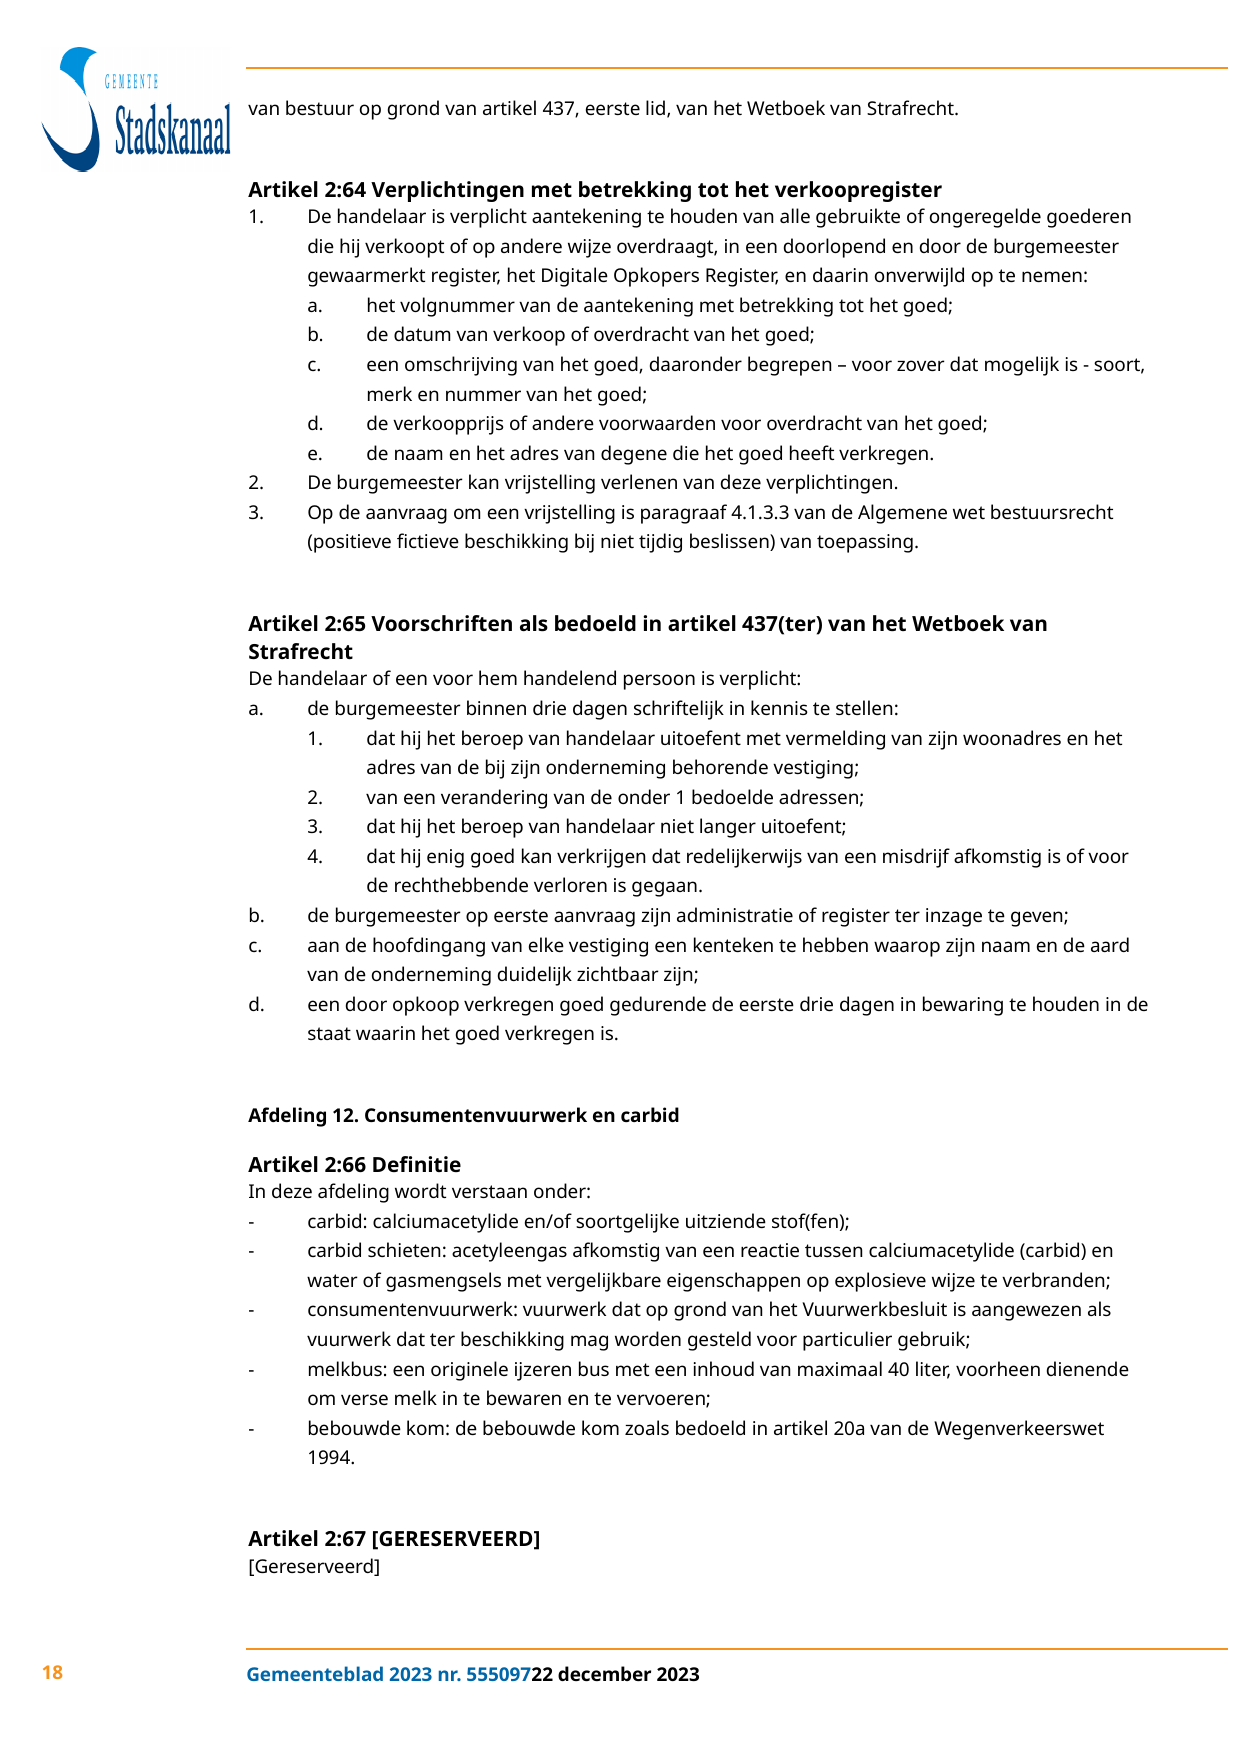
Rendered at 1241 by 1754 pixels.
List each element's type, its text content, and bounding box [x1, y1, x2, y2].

text Afdeling 12. Consumentenvuurwerk en carbid [248, 1101, 1152, 1129]
list het volgnummer van de aantekening met betrekking tot het goed; [307, 292, 1152, 318]
text Artikel 2:66 Definitie [248, 1150, 1152, 1178]
list consumentenvuurwerk: vuurwerk dat op grond van het Vuurwerkbesluit is aangewezen als vuurwerk dat ter beschikking mag worden gesteld voor particulier gebruik; [248, 1297, 1152, 1352]
list carbid schieten: acetyleengas afkomstig van een reactie tussen calciumacetylide (carbid) en water of gasmengsels met vergelijkbare eigenschappen op explosieve wijze te verbranden; [248, 1237, 1152, 1293]
list de datum van verkoop of overdracht van het goed; [307, 322, 1152, 347]
list aan de hoofdingang van elke vestiging een kenteken te hebben waarop zijn naam en de aard van de onderneming duidelijk zichtbaar zijn; [248, 932, 1152, 987]
list een door opkoop verkregen goed gedurende de eerste drie dagen in bewaring te houden in de staat waarin het goed verkregen is. [248, 991, 1152, 1046]
list de burgemeester binnen drie dagen schriftelijk in kennis te stellen: [248, 695, 1152, 721]
text In deze afdeling wordt verstaan onder: [248, 1178, 1152, 1204]
text Artikel 2:67 [GERESERVEERD] [248, 1524, 1152, 1553]
list dat hij enig goed kan verkrijgen dat redelijkerwijs van een misdrijf afkomstig is of voor de rechthebbende verloren is gegaan. [307, 843, 1152, 898]
list bebouwde kom: de bebouwde kom zoals bedoeld in artikel 20a van de Wegenverkeerswet 1994. [248, 1415, 1152, 1470]
text Artikel 2:64 Verplichtingen met betrekking tot het verkoopregister [248, 175, 1152, 203]
list een omschrijving van het goed, daaronder begrepen – voor zover dat mogelijk is - soort, merk en nummer van het goed; [307, 351, 1152, 406]
list de burgemeester op eerste aanvraag zijn administratie of register ter inzage te geven; [248, 902, 1152, 928]
text Artikel 2:65 Voorschriften als bedoeld in artikel 437(ter) van het Wetboek van Strafrecht [248, 609, 1152, 666]
list Op de aanvraag om een vrijstelling is paragraaf 4.1.3.3 van de Algemene wet bestuursrecht (positieve fictieve beschikking bij niet tijdig beslissen) van toepassing. [248, 499, 1152, 554]
list dat hij het beroep van handelaar uitoefent met vermelding van zijn woonadres en het adres van de bij zijn onderneming behorende vestiging; [307, 725, 1152, 780]
list van een verandering van de onder 1 bedoelde adressen; [307, 784, 1152, 809]
text [Gereserveerd] [248, 1553, 1152, 1579]
list carbid: calciumacetylide en/of soortgelijke uitziende stof(fen); [248, 1208, 1152, 1233]
list dat hij het beroep van handelaar niet langer uitoefent; [307, 813, 1152, 839]
list de naam en het adres van degene die het goed heeft verkregen. [307, 440, 1152, 466]
picture [41, 47, 231, 172]
text De handelaar of een voor hem handelend persoon is verplicht: [248, 666, 1152, 691]
list melkbus: een originele ijzeren bus met een inhoud van maximaal 40 liter, voorheen dienende om verse melk in te bewaren en te vervoeren; [248, 1356, 1152, 1411]
list De burgemeester kan vrijstelling verlenen van deze verplichtingen. [248, 469, 1152, 495]
list de verkoopprijs of andere voorwaarden voor overdracht van het goed; [307, 410, 1152, 436]
list De handelaar is verplicht aantekening te houden van alle gebruikte of ongeregelde goederen die hij verkoopt of op andere wijze overdraagt, in een doorlopend en door de burgemeester gewaarmerkt register, het Digitale Opkopers Register, en daarin onverwijld op te nemen: [248, 203, 1152, 288]
text van bestuur op grond van artikel 437, eerste lid, van het Wetboek van Strafrecht. [248, 95, 1152, 121]
